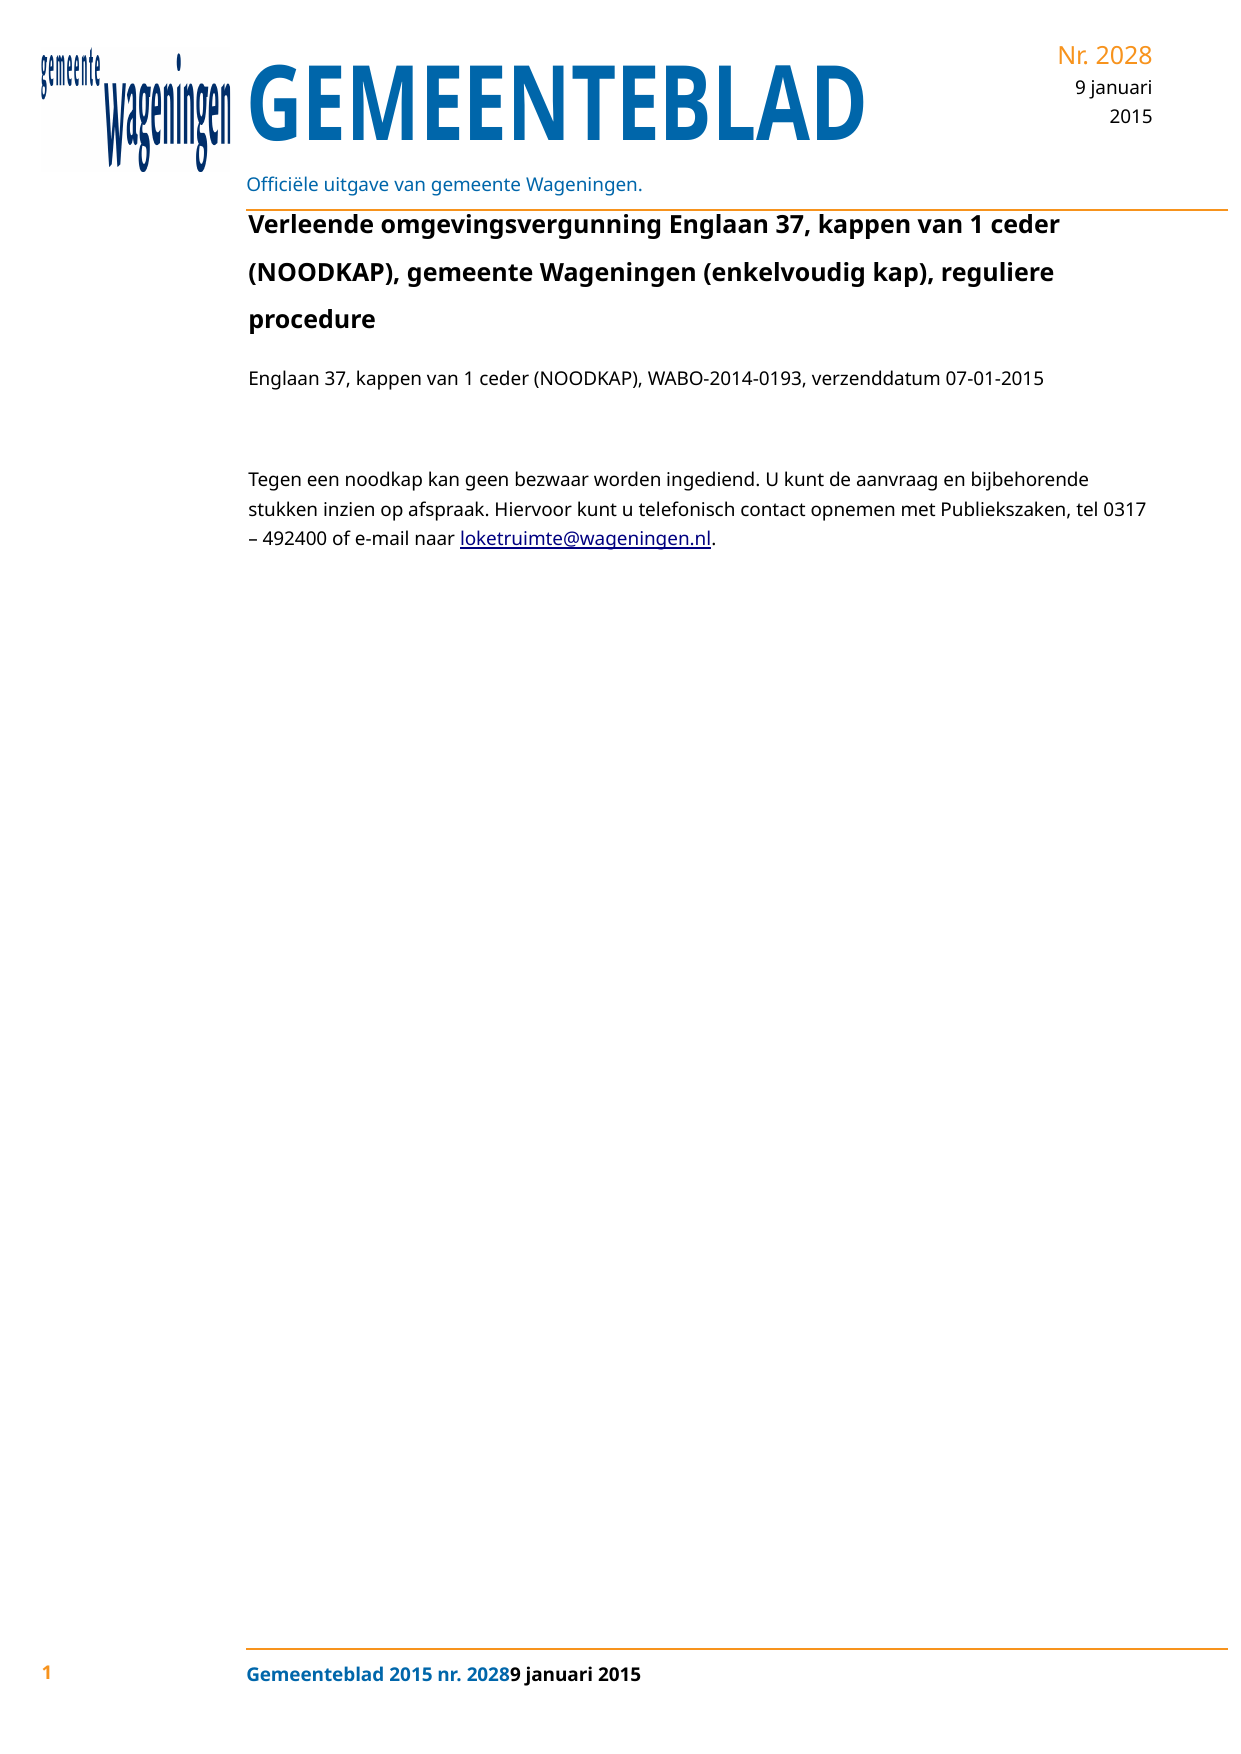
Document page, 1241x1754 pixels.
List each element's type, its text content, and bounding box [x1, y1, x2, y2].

text Tegen een noodkap kan geen bezwaar worden ingediend. U kunt de aanvraag en bijbehorende stukken inzien op afspraak. Hiervoor kunt u telefonisch contact opnemen met Publiekszaken, tel 0317 – 492400 of e-mail naar loketruimte@wageningen.nl. [248, 466, 1152, 551]
picture [41, 47, 231, 172]
text Englaan 37, kappen van 1 ceder (NOODKAP), WABO-2014-0193, verzenddatum 07-01-2015 [248, 366, 1152, 391]
text Verleende omgevingsvergunning Englaan 37, kappen van 1 ceder (NOODKAP), gemeente Wageningen (enkelvoudig kap), reguliere procedure [248, 211, 1152, 336]
